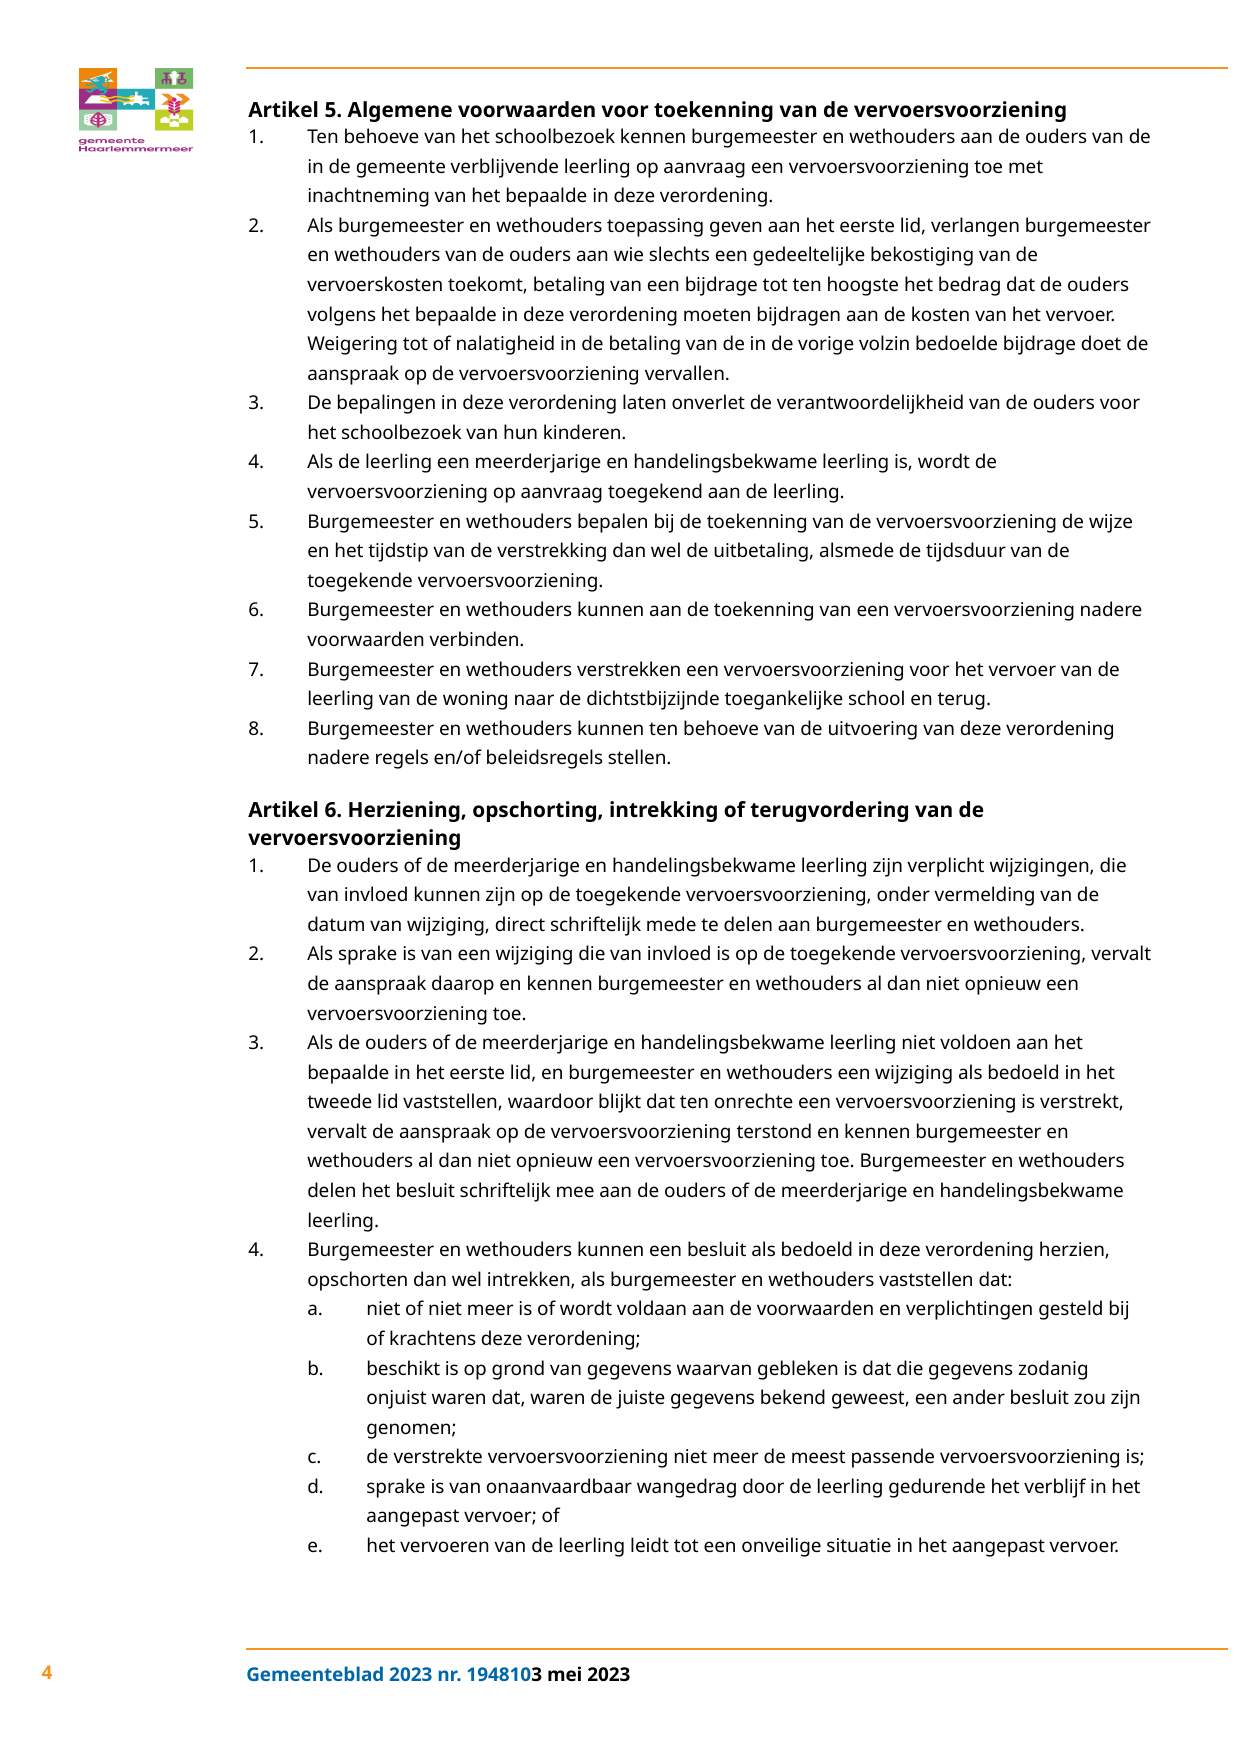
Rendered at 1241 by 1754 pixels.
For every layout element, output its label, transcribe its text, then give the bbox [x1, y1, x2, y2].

list niet of niet meer is of wordt voldaan aan de voorwaarden en verplichtingen gesteld bij of krachtens deze verordening; [307, 1296, 1152, 1351]
list Burgemeester en wethouders kunnen aan de toekenning van een vervoersvoorziening nadere voorwaarden verbinden. [248, 597, 1152, 652]
list Burgemeester en wethouders kunnen een besluit als bedoeld in deze verordening herzien, opschorten dan wel intrekken, als burgemeester en wethouders vaststellen dat: [248, 1236, 1152, 1292]
list Burgemeester en wethouders verstrekken een vervoersvoorziening voor het vervoer van de leerling van de woning naar de dichtstbijzijnde toegankelijke school en terug. [248, 656, 1152, 711]
list Burgemeester en wethouders bepalen bij de toekenning van de vervoersvoorziening de wijze en het tijdstip van de verstrekking dan wel de uitbetaling, alsmede de tijdsduur van de toegekende vervoersvoorziening. [248, 508, 1152, 593]
list Als burgemeester en wethouders toepassing geven aan het eerste lid, verlangen burgemeester en wethouders van de ouders aan wie slechts een gedeeltelijke bekostiging van de vervoerskosten toekomt, betaling van een bijdrage tot ten hoogste het bedrag dat de ouders volgens het bepaalde in deze verordening moeten bijdragen aan de kosten van het vervoer. Weigering tot of nalatigheid in de betaling van de in de vorige volzin bedoelde bijdrage doet de aanspraak op de vervoersvoorziening vervallen. [248, 212, 1152, 386]
list sprake is van onaanvaardbaar wangedrag door de leerling gedurende het verblijf in het aangepast vervoer; of [307, 1473, 1152, 1528]
list Als sprake is van een wijziging die van invloed is op de toegekende vervoersvoorziening, vervalt de aanspraak daarop en kennen burgemeester en wethouders al dan niet opnieuw een vervoersvoorziening toe. [248, 941, 1152, 1025]
list Ten behoeve van het schoolbezoek kennen burgemeester en wethouders aan de ouders van de in de gemeente verblijvende leerling op aanvraag een vervoersvoorziening toe met inachtneming van het bepaalde in deze verordening. [248, 123, 1152, 208]
list de verstrekte vervoersvoorziening niet meer de meest passende vervoersvoorziening is; [307, 1443, 1152, 1469]
text Artikel 6. Herziening, opschorting, intrekking of terugvordering van de vervoersvoorziening [248, 795, 1152, 852]
list De ouders of de meerderjarige en handelingsbekwame leerling zijn verplicht wijzigingen, die van invloed kunnen zijn op de toegekende vervoersvoorziening, onder vermelding van de datum van wijziging, direct schriftelijk mede te delen aan burgemeester en wethouders. [248, 852, 1152, 937]
list Als de leerling een meerderjarige en handelingsbekwame leerling is, wordt de vervoersvoorziening op aanvraag toegekend aan de leerling. [248, 449, 1152, 504]
list Burgemeester en wethouders kunnen ten behoeve van de uitvoering van deze verordening nadere regels en/of beleidsregels stellen. [248, 715, 1152, 770]
list De bepalingen in deze verordening laten onverlet de verantwoordelijkheid van de ouders voor het schoolbezoek van hun kinderen. [248, 389, 1152, 445]
list het vervoeren van de leerling leidt tot een onveilige situatie in het aangepast vervoer. [307, 1532, 1152, 1558]
picture [41, 47, 231, 172]
text Artikel 5. Algemene voorwaarden voor toekenning van de vervoersvoorziening [248, 95, 1152, 123]
list beschikt is op grond van gegevens waarvan gebleken is dat die gegevens zodanig onjuist waren dat, waren de juiste gegevens bekend geweest, een ander besluit zou zijn genomen; [307, 1355, 1152, 1439]
list Als de ouders of de meerderjarige en handelingsbekwame leerling niet voldoen aan het bepaalde in het eerste lid, en burgemeester en wethouders een wijziging als bedoeld in het tweede lid vaststellen, waardoor blijkt dat ten onrechte een vervoersvoorziening is verstrekt, vervalt de aanspraak op de vervoersvoorziening terstond en kennen burgemeester en wethouders al dan niet opnieuw een vervoersvoorziening toe. Burgemeester en wethouders delen het besluit schriftelijk mee aan de ouders of de meerderjarige en handelingsbekwame leerling. [248, 1029, 1152, 1232]
